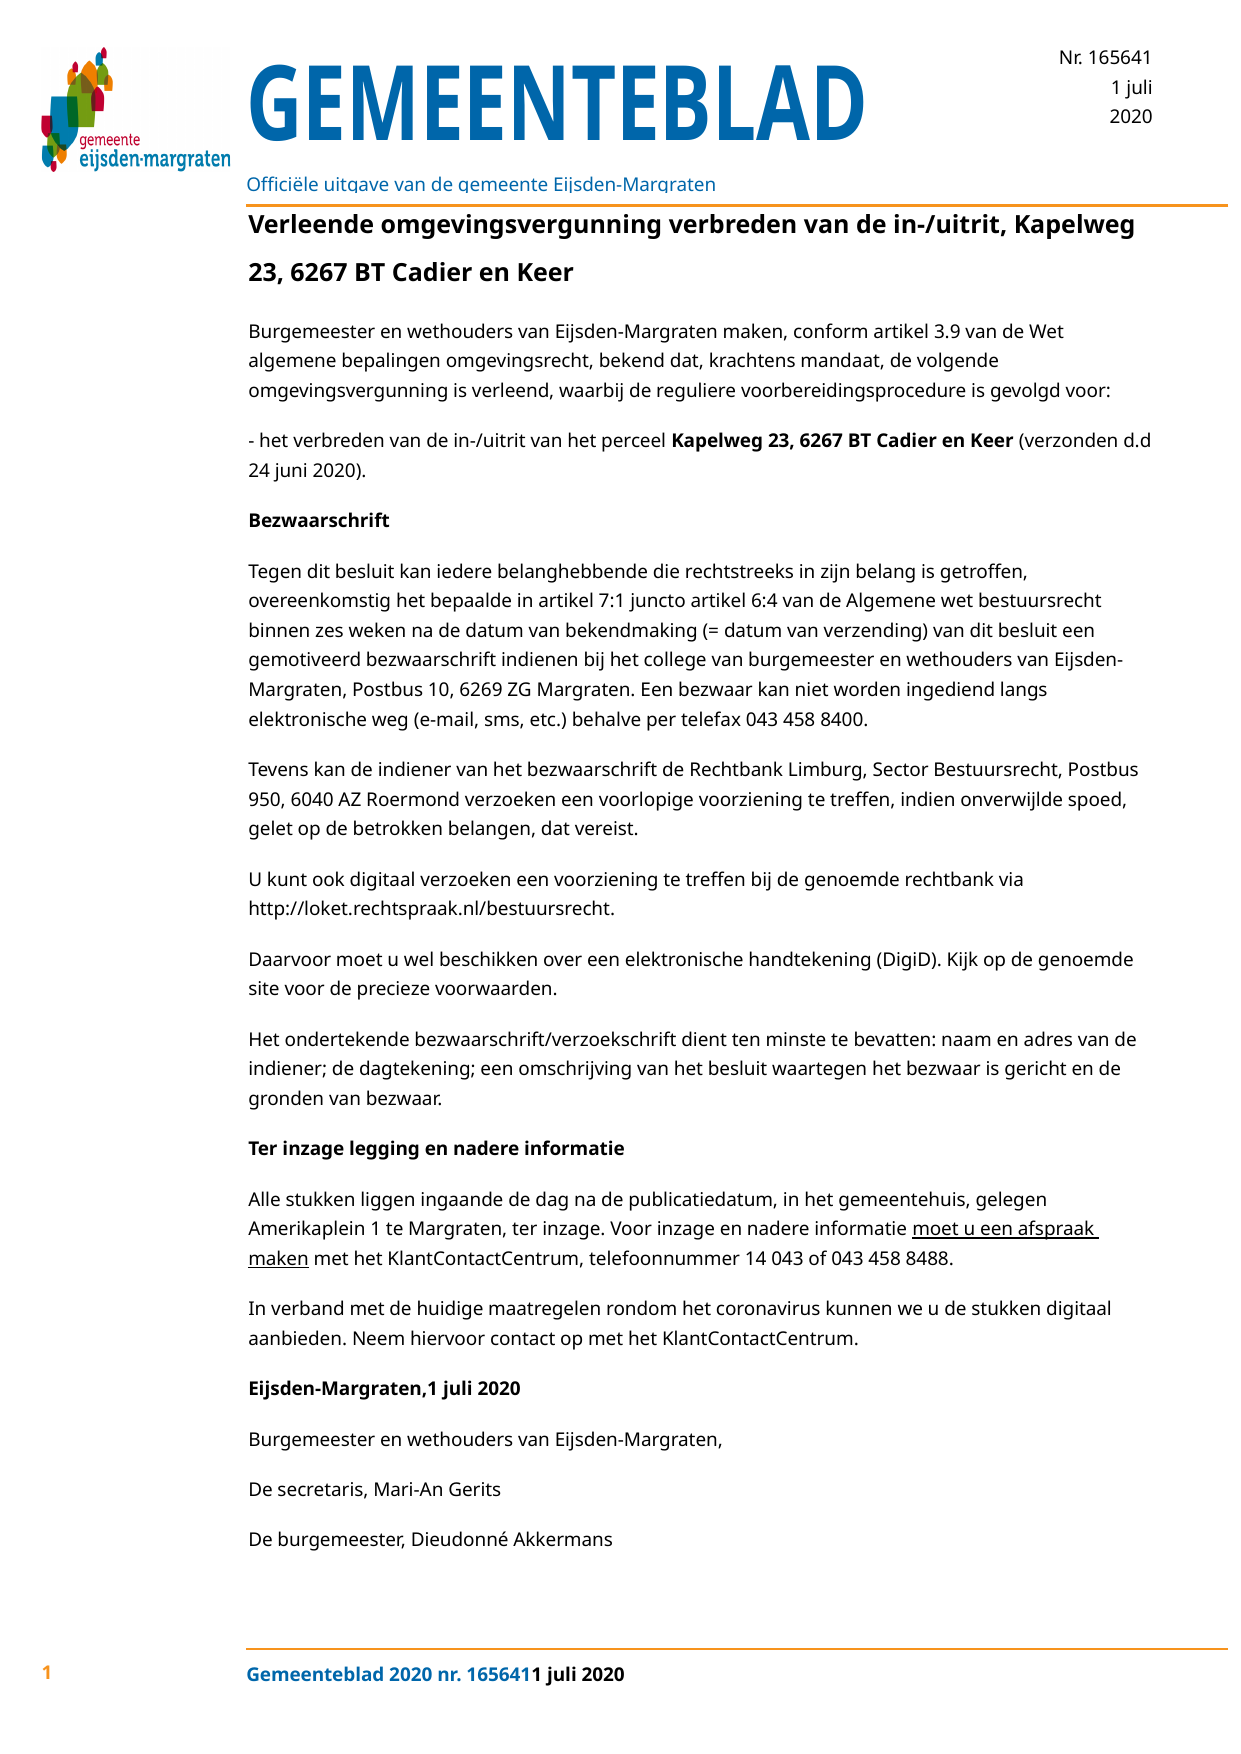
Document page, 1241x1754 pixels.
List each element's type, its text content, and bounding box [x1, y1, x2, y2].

text Tegen dit besluit kan iedere belanghebbende die rechtstreeks in zijn belang is getroffen, overeenkomstig het bepaalde in artikel 7:1 juncto artikel 6:4 van de Algemene wet bestuursrecht binnen zes weken na de datum van bekendmaking (= datum van verzending) van dit besluit een gemotiveerd bezwaarschrift indienen bij het college van burgemeester en wethouders van Eijsden-Margraten, Postbus 10, 6269 ZG Margraten. Een bezwaar kan niet worden ingediend langs elektronische weg (e-mail, sms, etc.) behalve per telefax 043 458 8400. [248, 558, 1152, 732]
text In verband met de huidige maatregelen rondom het coronavirus kunnen we u de stukken digitaal aanbieden. Neem hiervoor contact op met het KlantContactCentrum. [248, 1295, 1152, 1351]
text - het verbreden van de in-/uitrit van het perceel Kapelweg 23, 6267 BT Cadier en Keer (verzonden d.d 24 juni 2020). [248, 427, 1152, 483]
text De burgemeester, Dieudonné Akkermans [248, 1527, 1152, 1552]
text Daarvoor moet u wel beschikken over een elektronische handtekening (DigiD). Kijk op de genoemde site voor de precieze voorwaarden. [248, 946, 1152, 1001]
text Burgemeester en wethouders van Eijsden-Margraten, [248, 1426, 1152, 1452]
text U kunt ook digitaal verzoeken een voorziening te treffen bij de genoemde rechtbank via http://loket.rechtspraak.nl/bestuursrecht. [248, 866, 1152, 921]
text Alle stukken liggen ingaande de dag na de publicatiedatum, in het gemeentehuis, gelegen Amerikaplein 1 te Margraten, ter inzage. Voor inzage en nadere informatie moet u een afspraak maken met het KlantContactCentrum, telefoonnummer 14 043 of 043 458 8488. [248, 1186, 1152, 1271]
text Burgemeester en wethouders van Eijsden-Margraten maken, conform artikel 3.9 van de Wet algemene bepalingen omgevingsrecht, bekend dat, krachtens mandaat, de volgende omgevingsvergunning is verleend, waarbij de reguliere voorbereidingsprocedure is gevolgd voor: [248, 318, 1152, 403]
text Het ondertekende bezwaarschrift/verzoekschrift dient ten minste te bevatten: naam en adres van de indiener; de dagtekening; een omschrijving van het besluit waartegen het bezwaar is gericht en de gronden van bezwaar. [248, 1026, 1152, 1111]
text Bezwaarschrift [248, 507, 1152, 533]
text De secretaris, Mari-An Gerits [248, 1476, 1152, 1502]
text Tevens kan de indiener van het bezwaarschrift de Rechtbank Limburg, Sector Bestuursrecht, Postbus 950, 6040 AZ Roermond verzoeken een voorlopige voorziening te treffen, indien onverwijlde spoed, gelet op de betrokken belangen, dat vereist. [248, 756, 1152, 841]
text Verleende omgevingsvergunning verbreden van de in-/uitrit, Kapelweg 23, 6267 BT Cadier en Keer [248, 207, 1152, 288]
text Eijsden-Margraten,1 juli 2020 [248, 1375, 1152, 1401]
picture [41, 47, 231, 172]
text Ter inzage legging en nadere informatie [248, 1135, 1152, 1161]
